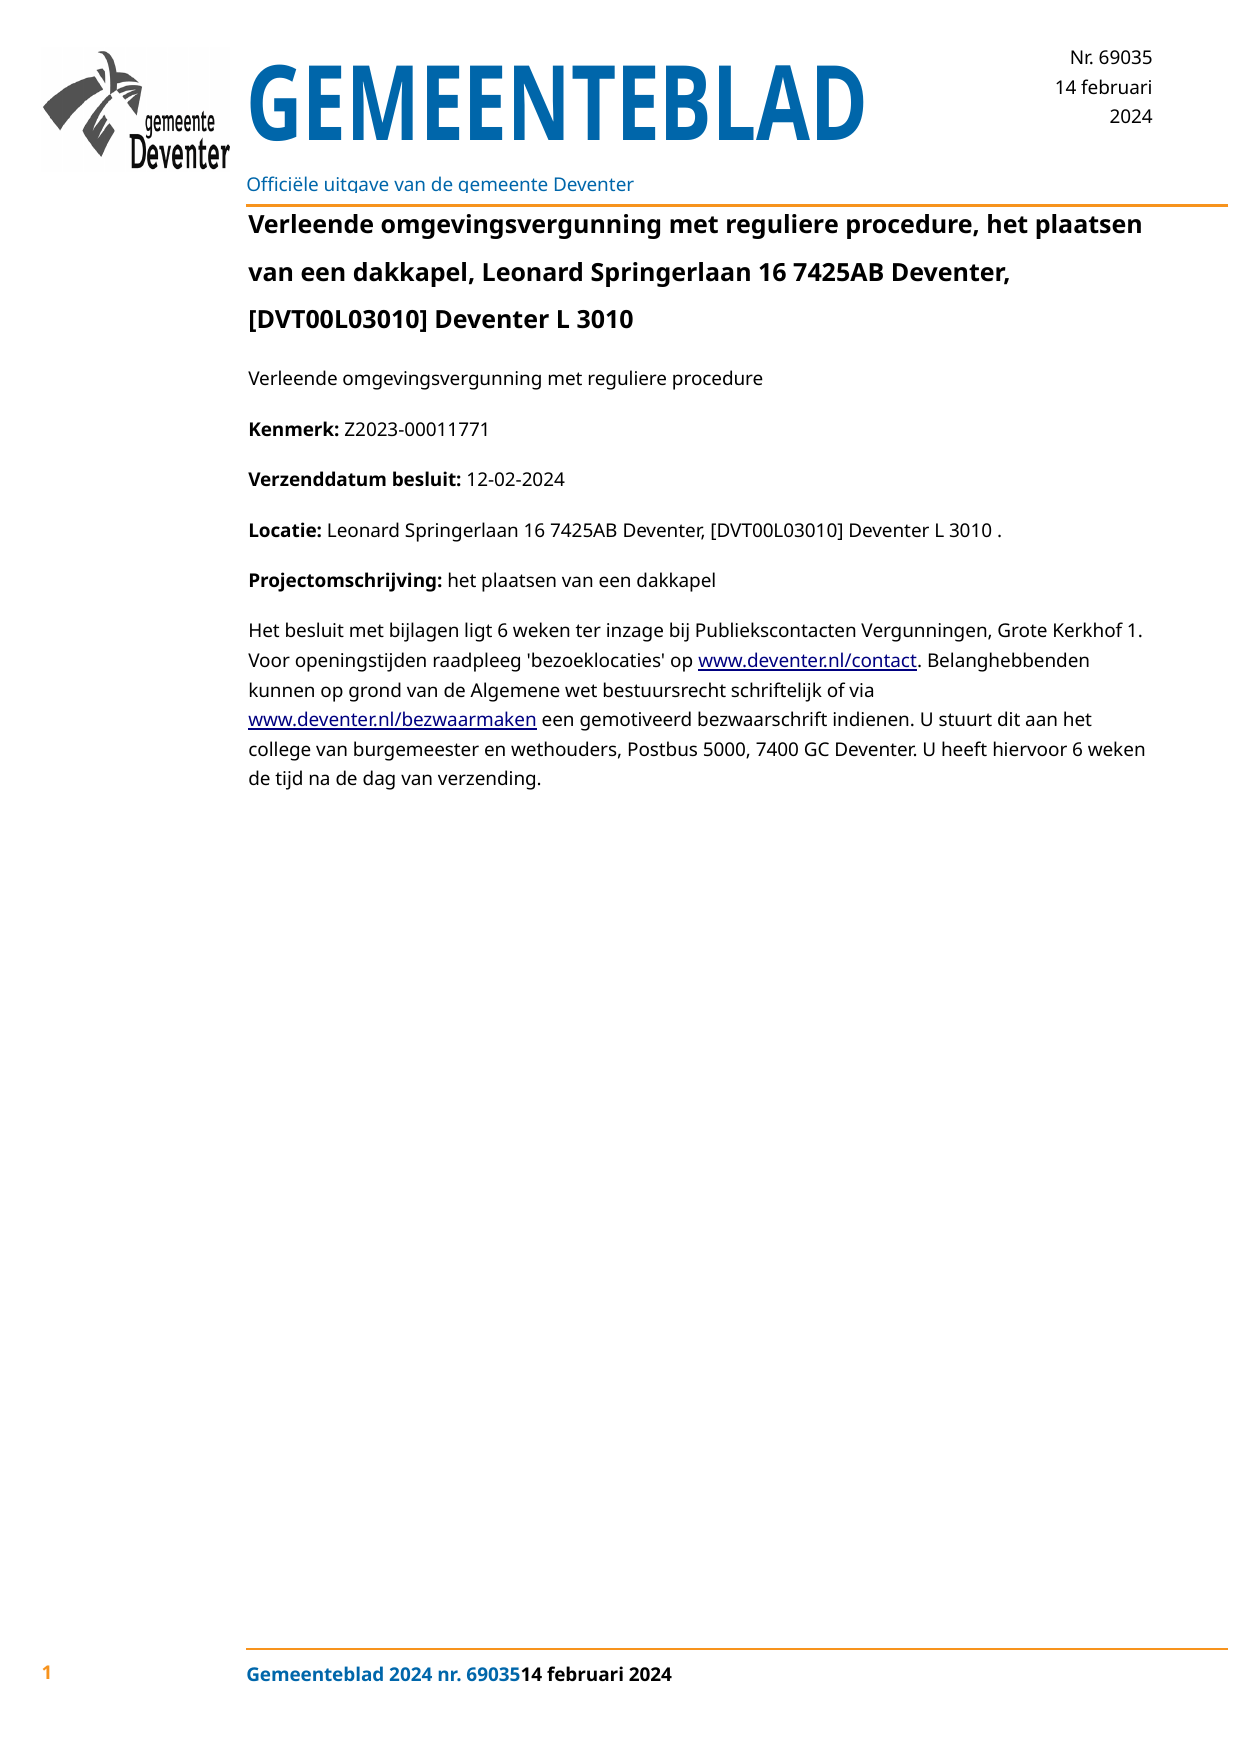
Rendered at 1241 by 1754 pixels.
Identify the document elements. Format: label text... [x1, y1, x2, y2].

text Het besluit met bijlagen ligt 6 weken ter inzage bij Publiekscontacten Vergunningen, Grote Kerkhof 1. Voor openingstijden raadpleeg 'bezoeklocaties' op www.deventer.nl/contact. Belanghebbenden kunnen op grond van de Algemene wet bestuursrecht schriftelijk of via www.deventer.nl/bezwaarmaken een gemotiveerd bezwaarschrift indienen. U stuurt dit aan het college van burgemeester en wethouders, Postbus 5000, 7400 GC Deventer. U heeft hiervoor 6 weken de tijd na de dag van verzending. [248, 618, 1152, 791]
text Verleende omgevingsvergunning met reguliere procedure [248, 366, 1152, 391]
picture [41, 47, 231, 172]
text Projectomschrijving: het plaatsen van een dakkapel [248, 567, 1152, 593]
text Verleende omgevingsvergunning met reguliere procedure, het plaatsen van een dakkapel, Leonard Springerlaan 16 7425AB Deventer, [DVT00L03010] Deventer L 3010 [248, 207, 1152, 336]
text Locatie: Leonard Springerlaan 16 7425AB Deventer, [DVT00L03010] Deventer L 3010 . [248, 517, 1152, 542]
text Kenmerk: Z2023-00011771 [248, 416, 1152, 442]
text Verzenddatum besluit: 12-02-2024 [248, 466, 1152, 492]
